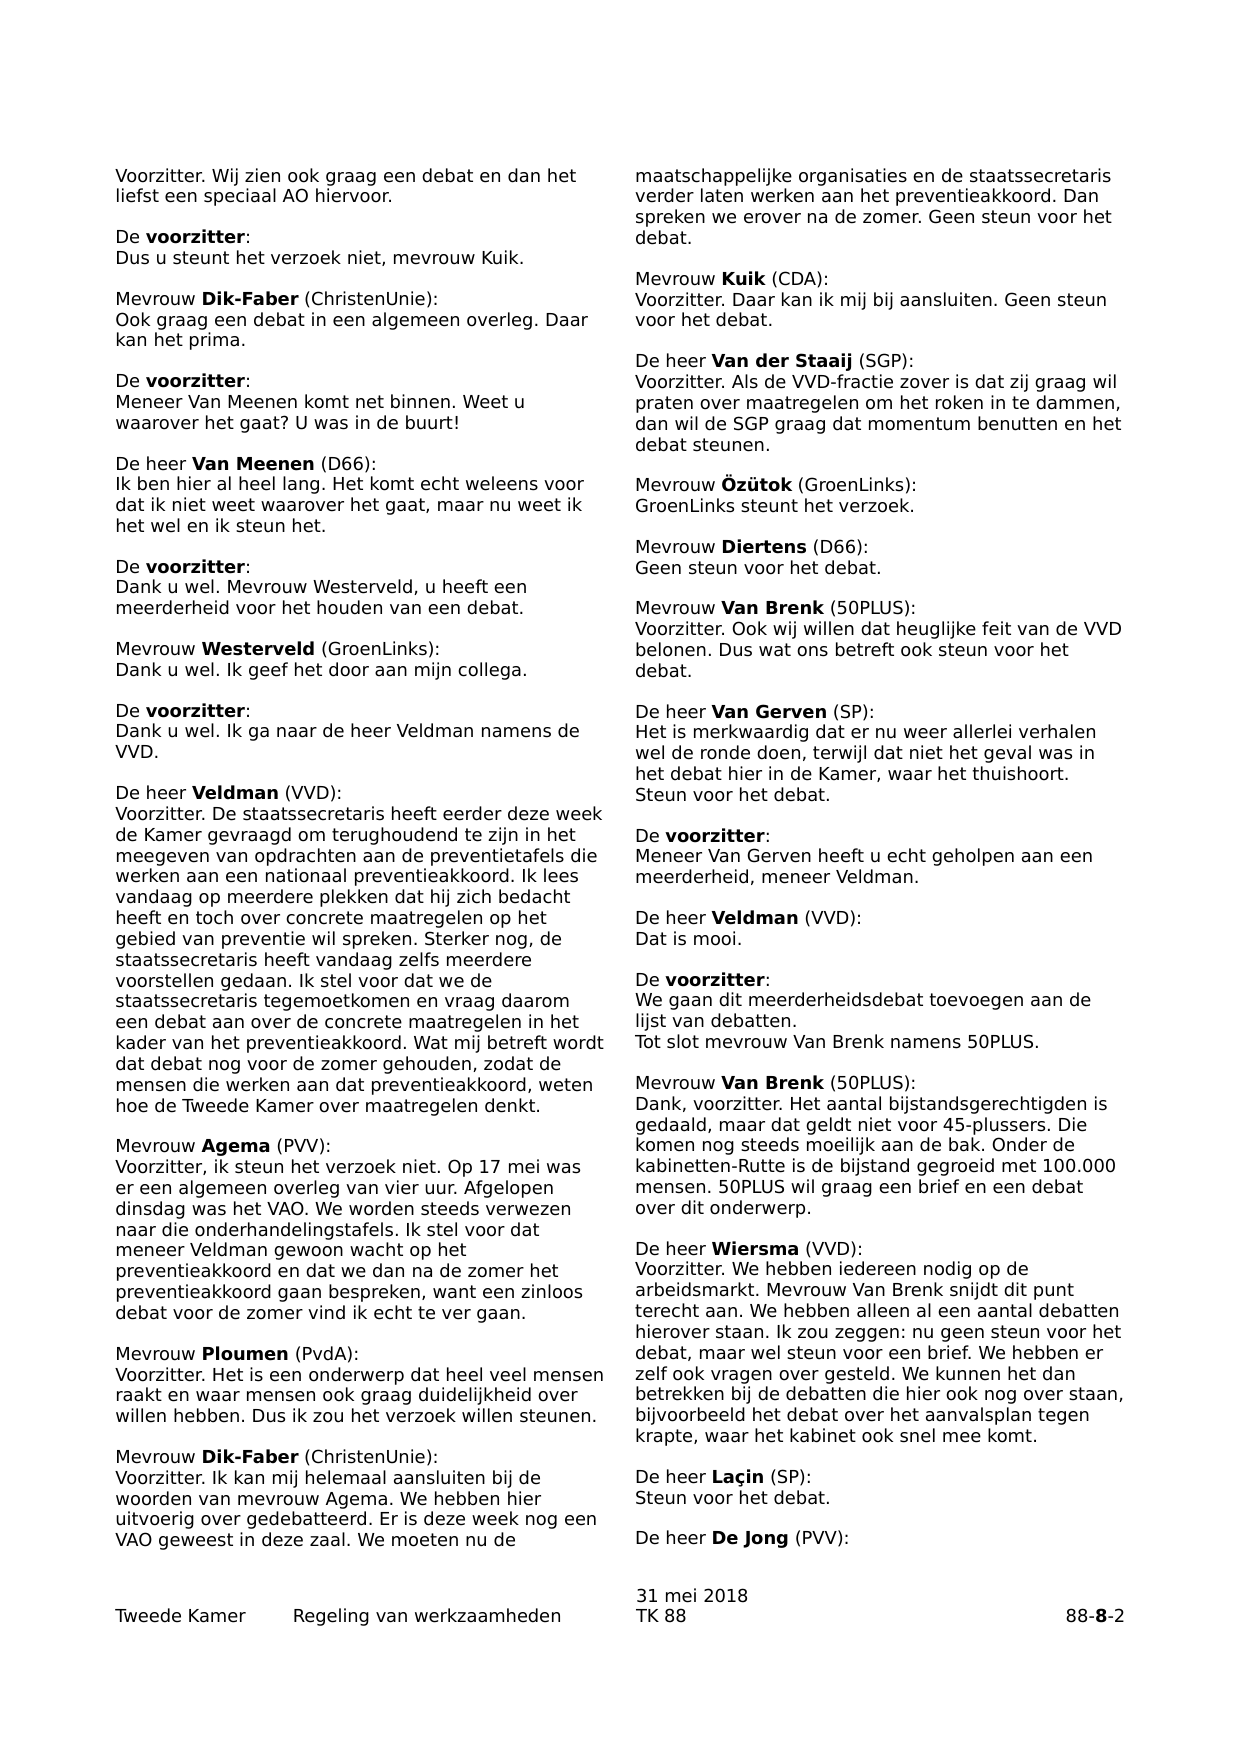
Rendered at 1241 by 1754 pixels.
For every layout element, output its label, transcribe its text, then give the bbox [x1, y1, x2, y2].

text We gaan dit meerderheidsdebat toevoegen aan de lijst van debatten. [635, 990, 1125, 1032]
text Tot slot mevrouw Van Brenk namens 50PLUS. [635, 1032, 1125, 1053]
text De heer Veldman (VVD): [635, 908, 1125, 929]
text Mevrouw Diertens (D66): [635, 537, 1125, 557]
text Voorzitter. De staatssecretaris heeft eerder deze week de Kamer gevraagd om terughoudend te zijn in het meegeven van opdrachten aan de preventietafels die werken aan een nationaal preventieakkoord. Ik lees vandaag op meerdere plekken dat hij zich bedacht heeft en toch over concrete maatregelen op het gebied van preventie wil spreken. Sterker nog, de staatssecretaris heeft vandaag zelfs meerdere voorstellen gedaan. Ik stel voor dat we de staatssecretaris tegemoetkomen en vraag daarom een debat aan over de concrete maatregelen in het kader van het preventieakkoord. Wat mij betreft wordt dat debat nog voor de zomer gehouden, zodat de mensen die werken aan dat preventieakkoord, weten hoe de Tweede Kamer over maatregelen denkt. [115, 804, 605, 1116]
text Mevrouw Kuik (CDA): [635, 269, 1125, 289]
text De voorzitter: [115, 701, 605, 721]
text De heer Van der Staaij (SGP): [635, 351, 1125, 372]
text Mevrouw Özütok (GroenLinks): [635, 475, 1125, 496]
text Mevrouw Agema (PVV): [115, 1136, 605, 1157]
text De heer Van Meenen (D66): [115, 453, 605, 474]
text Voorzitter. We hebben iedereen nodig op de arbeidsmarkt. Mevrouw Van Brenk snijdt dit punt terecht aan. We hebben alleen al een aantal debatten hierover staan. Ik zou zeggen: nu geen steun voor het debat, maar wel steun voor een brief. We hebben er zelf ook vragen over gesteld. We kunnen het dan betrekken bij de debatten die hier ook nog over staan, bijvoorbeeld het debat over het aanvalsplan tegen krapte, waar het kabinet ook snel mee komt. [635, 1259, 1125, 1447]
text Mevrouw Westerveld (GroenLinks): [115, 639, 605, 660]
text De heer De Jong (PVV): [635, 1528, 1125, 1549]
text Mevrouw Dik-Faber (ChristenUnie): [115, 1447, 605, 1467]
text De voorzitter: [635, 826, 1125, 846]
text Voorzitter. Het is een onderwerp dat heel veel mensen raakt en waar mensen ook graag duidelijkheid over willen hebben. Dus ik zou het verzoek willen steunen. [115, 1364, 605, 1427]
text Meneer Van Gerven heeft u echt geholpen aan een meerderheid, meneer Veldman. [635, 846, 1125, 888]
text De heer Veldman (VVD): [115, 783, 605, 804]
text Voorzitter. Daar kan ik mij bij aansluiten. Geen steun voor het debat. [635, 289, 1125, 331]
text Voorzitter. Ik kan mij helemaal aansluiten bij de woorden van mevrouw Agema. We hebben hier uitvoerig over gedebatteerd. Er is deze week nog een VAO geweest in deze zaal. We moeten nu de [115, 1467, 605, 1551]
text maatschappelijke organisaties en de staatssecretaris verder laten werken aan het preventieakkoord. Dan spreken we erover na de zomer. Geen steun voor het debat. [635, 165, 1125, 249]
text Dank, voorzitter. Het aantal bijstandsgerechtigden is gedaald, maar dat geldt niet voor 45-plussers. Die komen nog steeds moeilijk aan de bak. Onder de kabinetten-Rutte is de bijstand gegroeid met 100.000 mensen. 50PLUS wil graag een brief en een debat over dit onderwerp. [635, 1093, 1125, 1218]
text De heer Wiersma (VVD): [635, 1238, 1125, 1259]
text Dank u wel. Ik geef het door aan mijn collega. [115, 660, 605, 681]
text Steun voor het debat. [635, 1487, 1125, 1508]
text Mevrouw Van Brenk (50PLUS): [635, 1073, 1125, 1093]
text Voorzitter. Als de VVD-fractie zover is dat zij graag wil praten over maatregelen om het roken in te dammen, dan wil de SGP graag dat momentum benutten en het debat steunen. [635, 372, 1125, 455]
text Dus u steunt het verzoek niet, mevrouw Kuik. [115, 248, 605, 268]
text Mevrouw Dik-Faber (ChristenUnie): [115, 288, 605, 309]
text GroenLinks steunt het verzoek. [635, 496, 1125, 517]
text Ook graag een debat in een algemeen overleg. Daar kan het prima. [115, 309, 605, 351]
text De heer Laçin (SP): [635, 1467, 1125, 1487]
text De voorzitter: [115, 371, 605, 392]
text Ik ben hier al heel lang. Het komt echt weleens voor dat ik niet weet waarover het gaat, maar nu weet ik het wel en ik steun het. [115, 474, 605, 537]
text Dat is mooi. [635, 929, 1125, 949]
text Mevrouw Ploumen (PvdA): [115, 1343, 605, 1364]
text Meneer Van Meenen komt net binnen. Weet u waarover het gaat? U was in de buurt! [115, 392, 605, 433]
text Voorzitter, ik steun het verzoek niet. Op 17 mei was er een algemeen overleg van vier uur. Afgelopen dinsdag was het VAO. We worden steeds verwezen naar die onderhandelingstafels. Ik stel voor dat meneer Veldman gewoon wacht op het preventieakkoord en dat we dan na de zomer het preventieakkoord gaan bespreken, want een zinloos debat voor de zomer vind ik echt te ver gaan. [115, 1157, 605, 1323]
text Voorzitter. Wij zien ook graag een debat en dan het liefst een speciaal AO hiervoor. [115, 165, 605, 207]
text De heer Van Gerven (SP): [635, 701, 1125, 722]
text Het is merkwaardig dat er nu weer allerlei verhalen wel de ronde doen, terwijl dat niet het geval was in het debat hier in de Kamer, waar het thuishoort. Steun voor het debat. [635, 722, 1125, 806]
text Dank u wel. Mevrouw Westerveld, u heeft een meerderheid voor het houden van een debat. [115, 577, 605, 619]
text Voorzitter. Ook wij willen dat heuglijke feit van de VVD belonen. Dus wat ons betreft ook steun voor het debat. [635, 619, 1125, 681]
text Geen steun voor het debat. [635, 557, 1125, 578]
text Dank u wel. Ik ga naar de heer Veldman namens de VVD. [115, 721, 605, 763]
text De voorzitter: [635, 969, 1125, 990]
text De voorzitter: [115, 557, 605, 577]
text De voorzitter: [115, 227, 605, 248]
text Mevrouw Van Brenk (50PLUS): [635, 598, 1125, 619]
